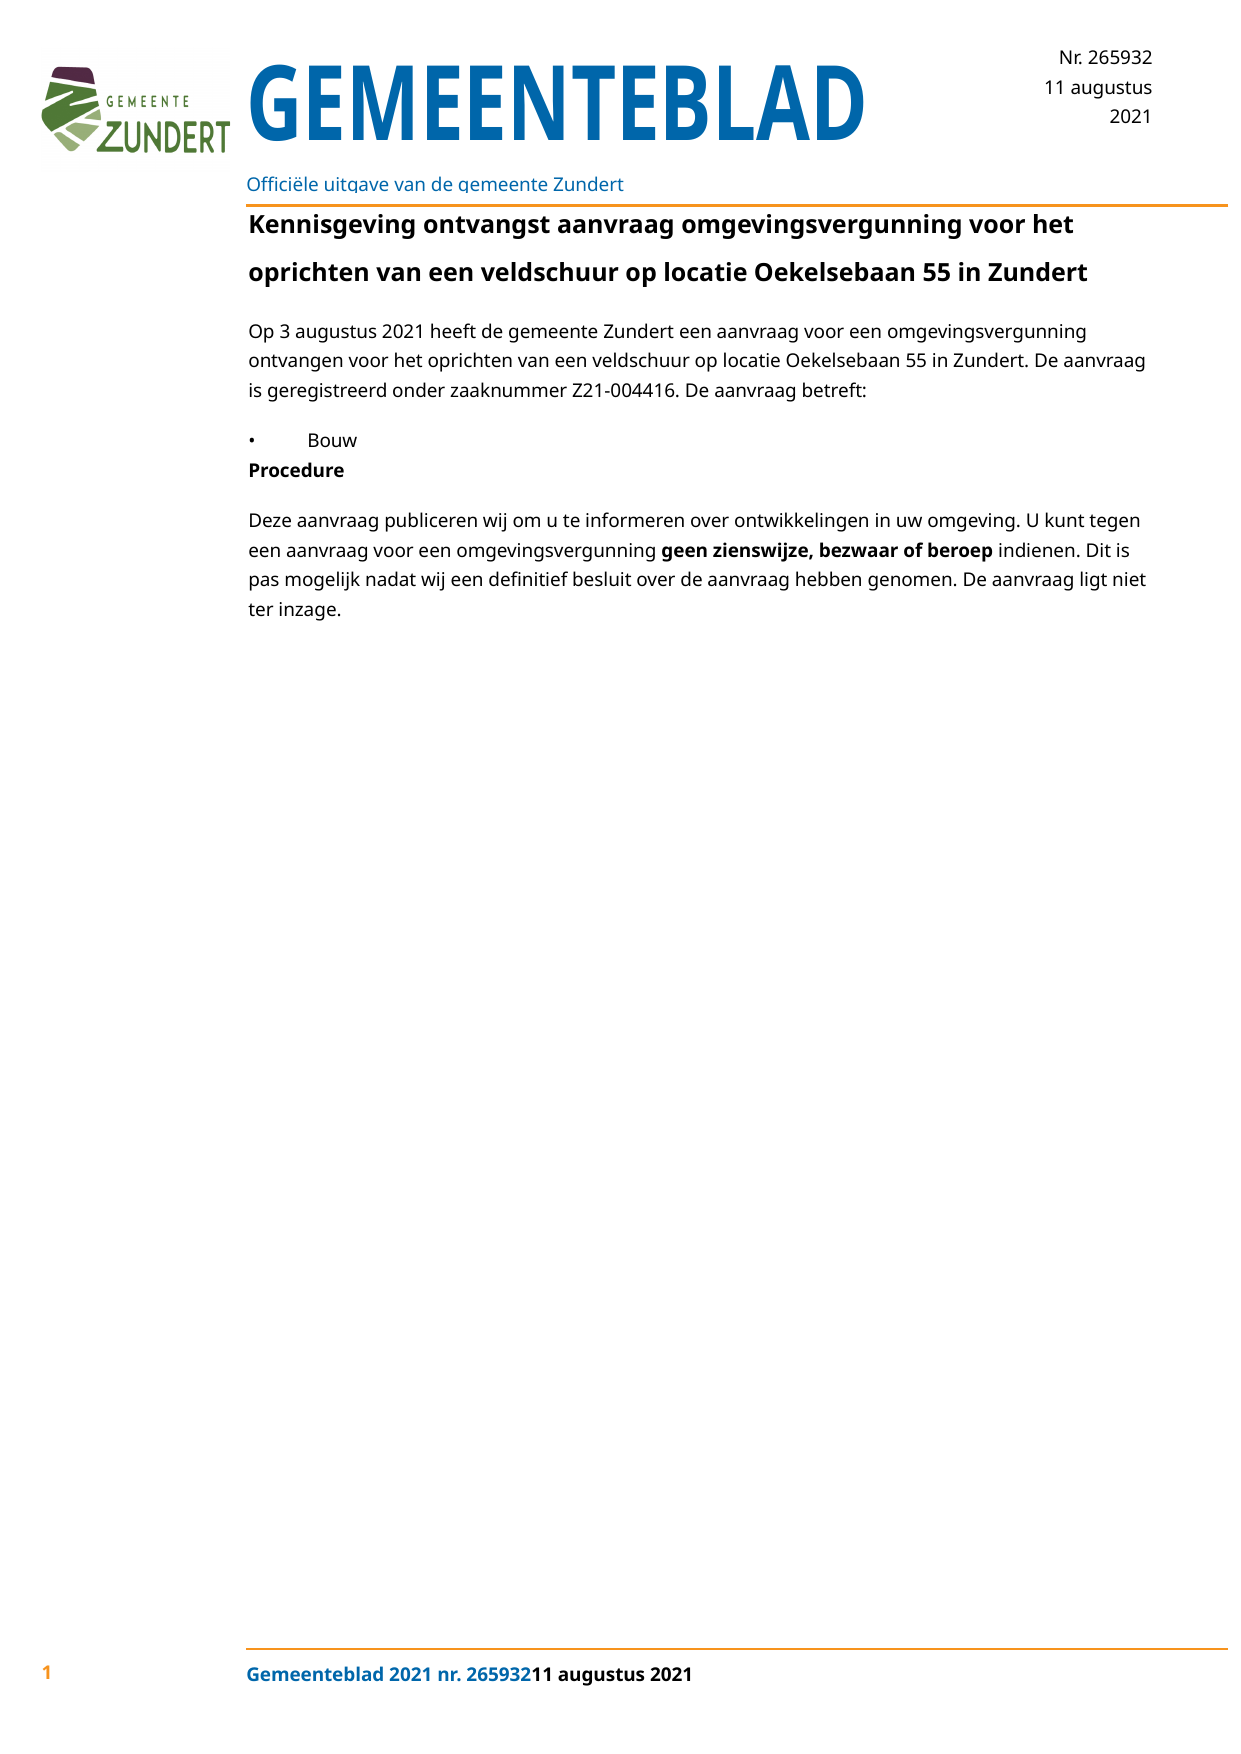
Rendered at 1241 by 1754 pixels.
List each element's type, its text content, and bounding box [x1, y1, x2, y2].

text Procedure [248, 457, 1152, 483]
text Kennisgeving ontvangst aanvraag omgevingsvergunning voor het oprichten van een veldschuur op locatie Oekelsebaan 55 in Zundert [248, 207, 1152, 288]
picture [41, 47, 231, 172]
text Deze aanvraag publiceren wij om u te informeren over ontwikkelingen in uw omgeving. U kunt tegen een aanvraag voor een omgevingsvergunning geen zienswijze, bezwaar of beroep indienen. Dit is pas mogelijk nadat wij een definitief besluit over de aanvraag hebben genomen. De aanvraag ligt niet ter inzage. [248, 507, 1152, 622]
list Bouw [248, 427, 1152, 453]
text Op 3 augustus 2021 heeft de gemeente Zundert een aanvraag voor een omgevingsvergunning ontvangen voor het oprichten van een veldschuur op locatie Oekelsebaan 55 in Zundert. De aanvraag is geregistreerd onder zaaknummer Z21-004416. De aanvraag betreft: [248, 318, 1152, 403]
